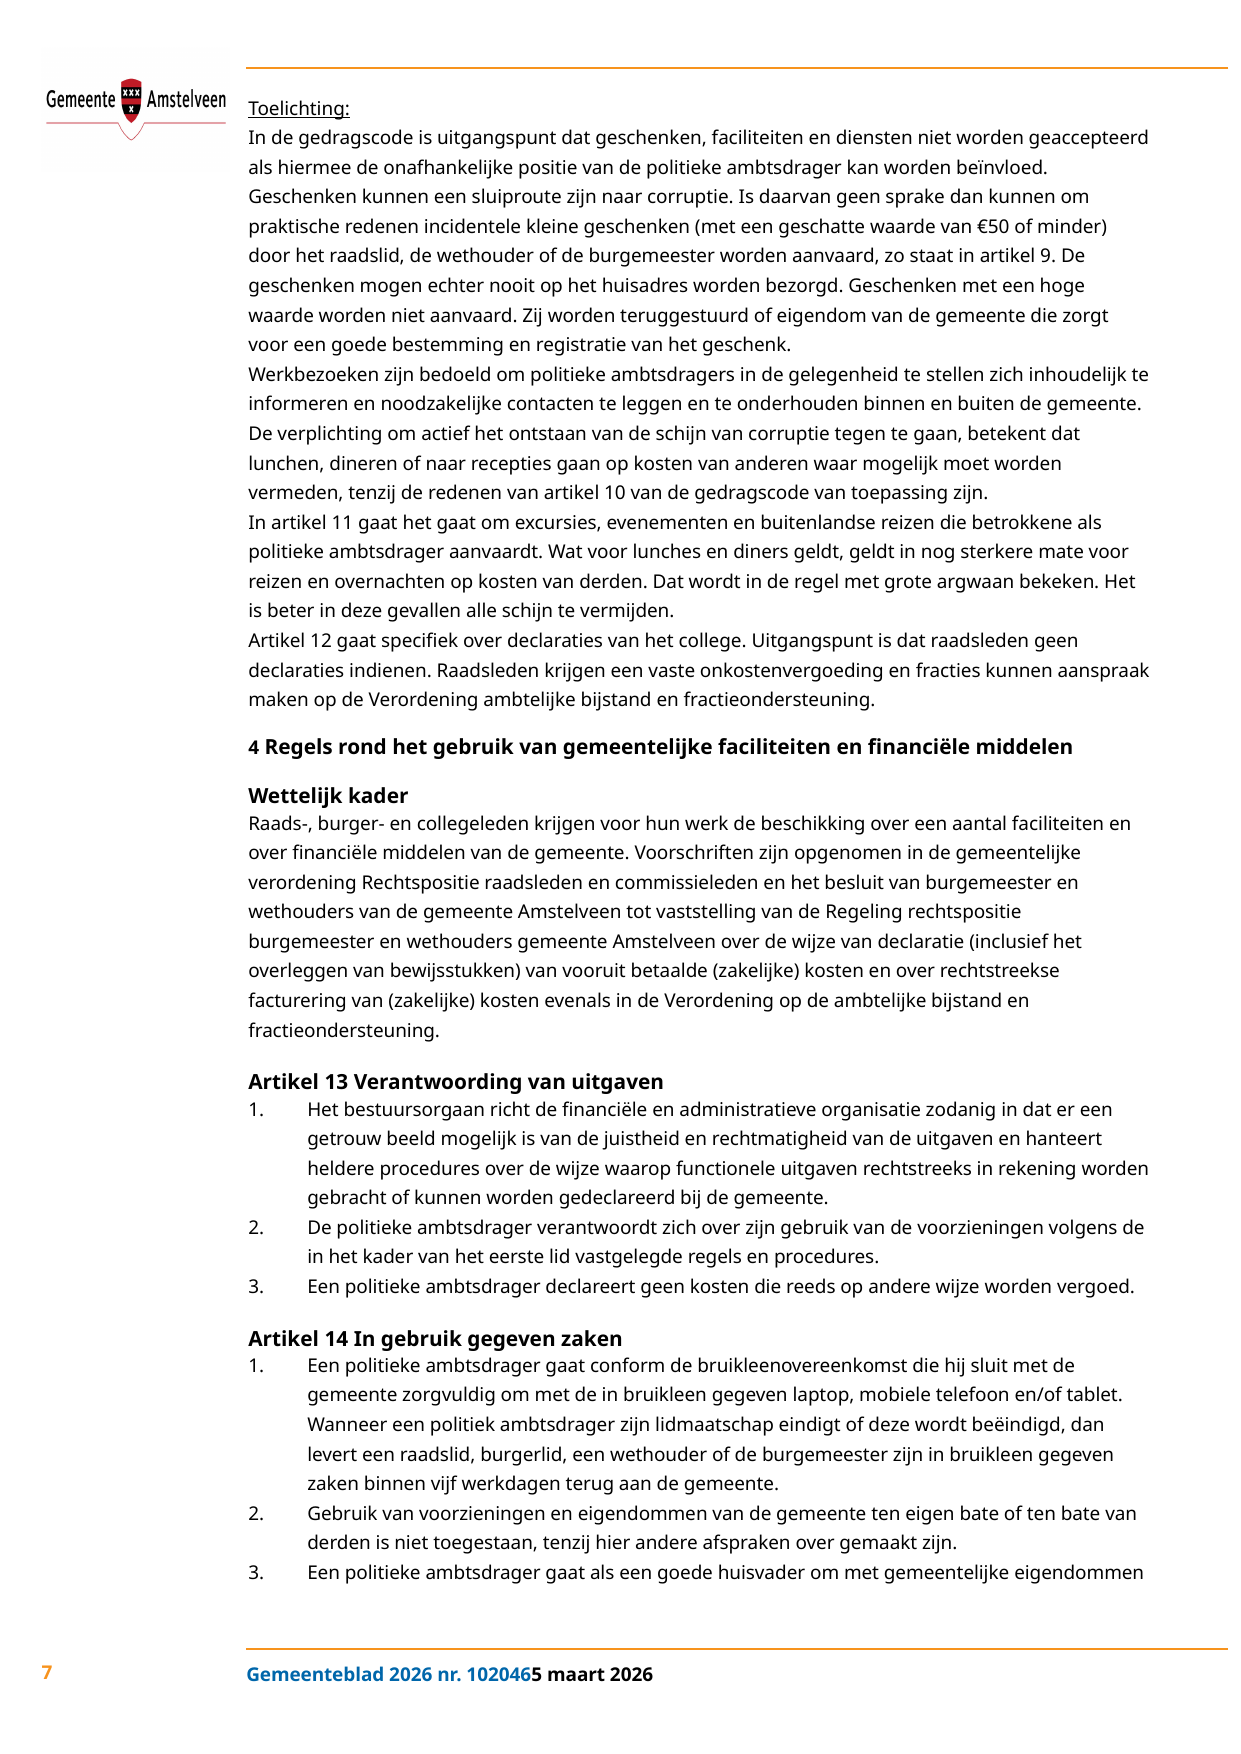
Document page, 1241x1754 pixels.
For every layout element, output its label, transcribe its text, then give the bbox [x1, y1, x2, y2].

list Gebruik van voorzieningen en eigendommen van de gemeente ten eigen bate of ten bate van derden is niet toegestaan, tenzij hier andere afspraken over gemaakt zijn. [248, 1500, 1152, 1555]
list Het bestuursorgaan richt de financiële en administratieve organisatie zodanig in dat er een getrouw beeld mogelijk is van de juistheid en rechtmatigheid van de uitgaven en hanteert heldere procedures over de wijze waarop functionele uitgaven rechtstreeks in rekening worden gebracht of kunnen worden gedeclareerd bij de gemeente. [248, 1096, 1152, 1210]
list Een politieke ambtsdrager gaat als een goede huisvader om met gemeentelijke eigendommen [248, 1559, 1152, 1585]
text 4 Regels rond het gebruik van gemeentelijke faciliteiten en financiële middelen [248, 732, 1152, 761]
text Raads-, burger- en collegeleden krijgen voor hun werk de beschikking over een aantal faciliteiten en over financiële middelen van de gemeente. Voorschriften zijn opgenomen in de gemeentelijke verordening Rechtspositie raadsleden en commissieleden en het besluit van burgemeester en wethouders van de gemeente Amstelveen tot vaststelling van de Regeling rechtspositie burgemeester en wethouders gemeente Amstelveen over de wijze van declaratie (inclusief het overleggen van bewijsstukken) van vooruit betaalde (zakelijke) kosten en over rechtstreekse facturering van (zakelijke) kosten evenals in de Verordening op de ambtelijke bijstand en fractieondersteuning. [248, 810, 1152, 1043]
text Artikel 12 gaat specifiek over declaraties van het college. Uitgangspunt is dat raadsleden geen declaraties indienen. Raadsleden krijgen een vaste onkostenvergoeding en fracties kunnen aanspraak maken op de Verordening ambtelijke bijstand en fractieondersteuning. [248, 627, 1152, 712]
list Een politieke ambtsdrager declareert geen kosten die reeds op andere wijze worden vergoed. [248, 1273, 1152, 1299]
text Artikel 13 Verantwoording van uitgaven [248, 1067, 1152, 1096]
text Artikel 14 In gebruik gegeven zaken [248, 1324, 1152, 1352]
picture [41, 47, 231, 172]
text In artikel 11 gaat het gaat om excursies, evenementen en buitenlandse reizen die betrokkene als politieke ambtsdrager aanvaardt. Wat voor lunches en diners geldt, geldt in nog sterkere mate voor reizen en overnachten op kosten van derden. Dat wordt in de regel met grote argwaan bekeken. Het is beter in deze gevallen alle schijn te vermijden. [248, 509, 1152, 623]
list De politieke ambtsdrager verantwoordt zich over zijn gebruik van de voorzieningen volgens de in het kader van het eerste lid vastgelegde regels en procedures. [248, 1214, 1152, 1269]
text Werkbezoeken zijn bedoeld om politieke ambtsdragers in de gelegenheid te stellen zich inhoudelijk te informeren en noodzakelijke contacten te leggen en te onderhouden binnen en buiten de gemeente. De verplichting om actief het ontstaan van de schijn van corruptie tegen te gaan, betekent dat lunchen, dineren of naar recepties gaan op kosten van anderen waar mogelijk moet worden vermeden, tenzij de redenen van artikel 10 van de gedragscode van toepassing zijn. [248, 361, 1152, 505]
text Toelichting: [248, 95, 1152, 121]
text In de gedragscode is uitgangspunt dat geschenken, faciliteiten en diensten niet worden geaccepteerd als hiermee de onafhankelijke positie van de politieke ambtsdrager kan worden beïnvloed. Geschenken kunnen een sluiproute zijn naar corruptie. Is daarvan geen sprake dan kunnen om praktische redenen incidentele kleine geschenken (met een geschatte waarde van €50 of minder) door het raadslid, de wethouder of de burgemeester worden aanvaard, zo staat in artikel 9. De geschenken mogen echter nooit op het huisadres worden bezorgd. Geschenken met een hoge waarde worden niet aanvaard. Zij worden teruggestuurd of eigendom van de gemeente die zorgt voor een goede bestemming en registratie van het geschenk. [248, 124, 1152, 357]
text Wettelijk kader [248, 781, 1152, 810]
list Een politieke ambtsdrager gaat conform de bruikleenovereenkomst die hij sluit met de gemeente zorgvuldig om met de in bruikleen gegeven laptop, mobiele telefoon en/of tablet. Wanneer een politiek ambtsdrager zijn lidmaatschap eindigt of deze wordt beëindigd, dan levert een raadslid, burgerlid, een wethouder of de burgemeester zijn in bruikleen gegeven zaken binnen vijf werkdagen terug aan de gemeente. [248, 1352, 1152, 1496]
